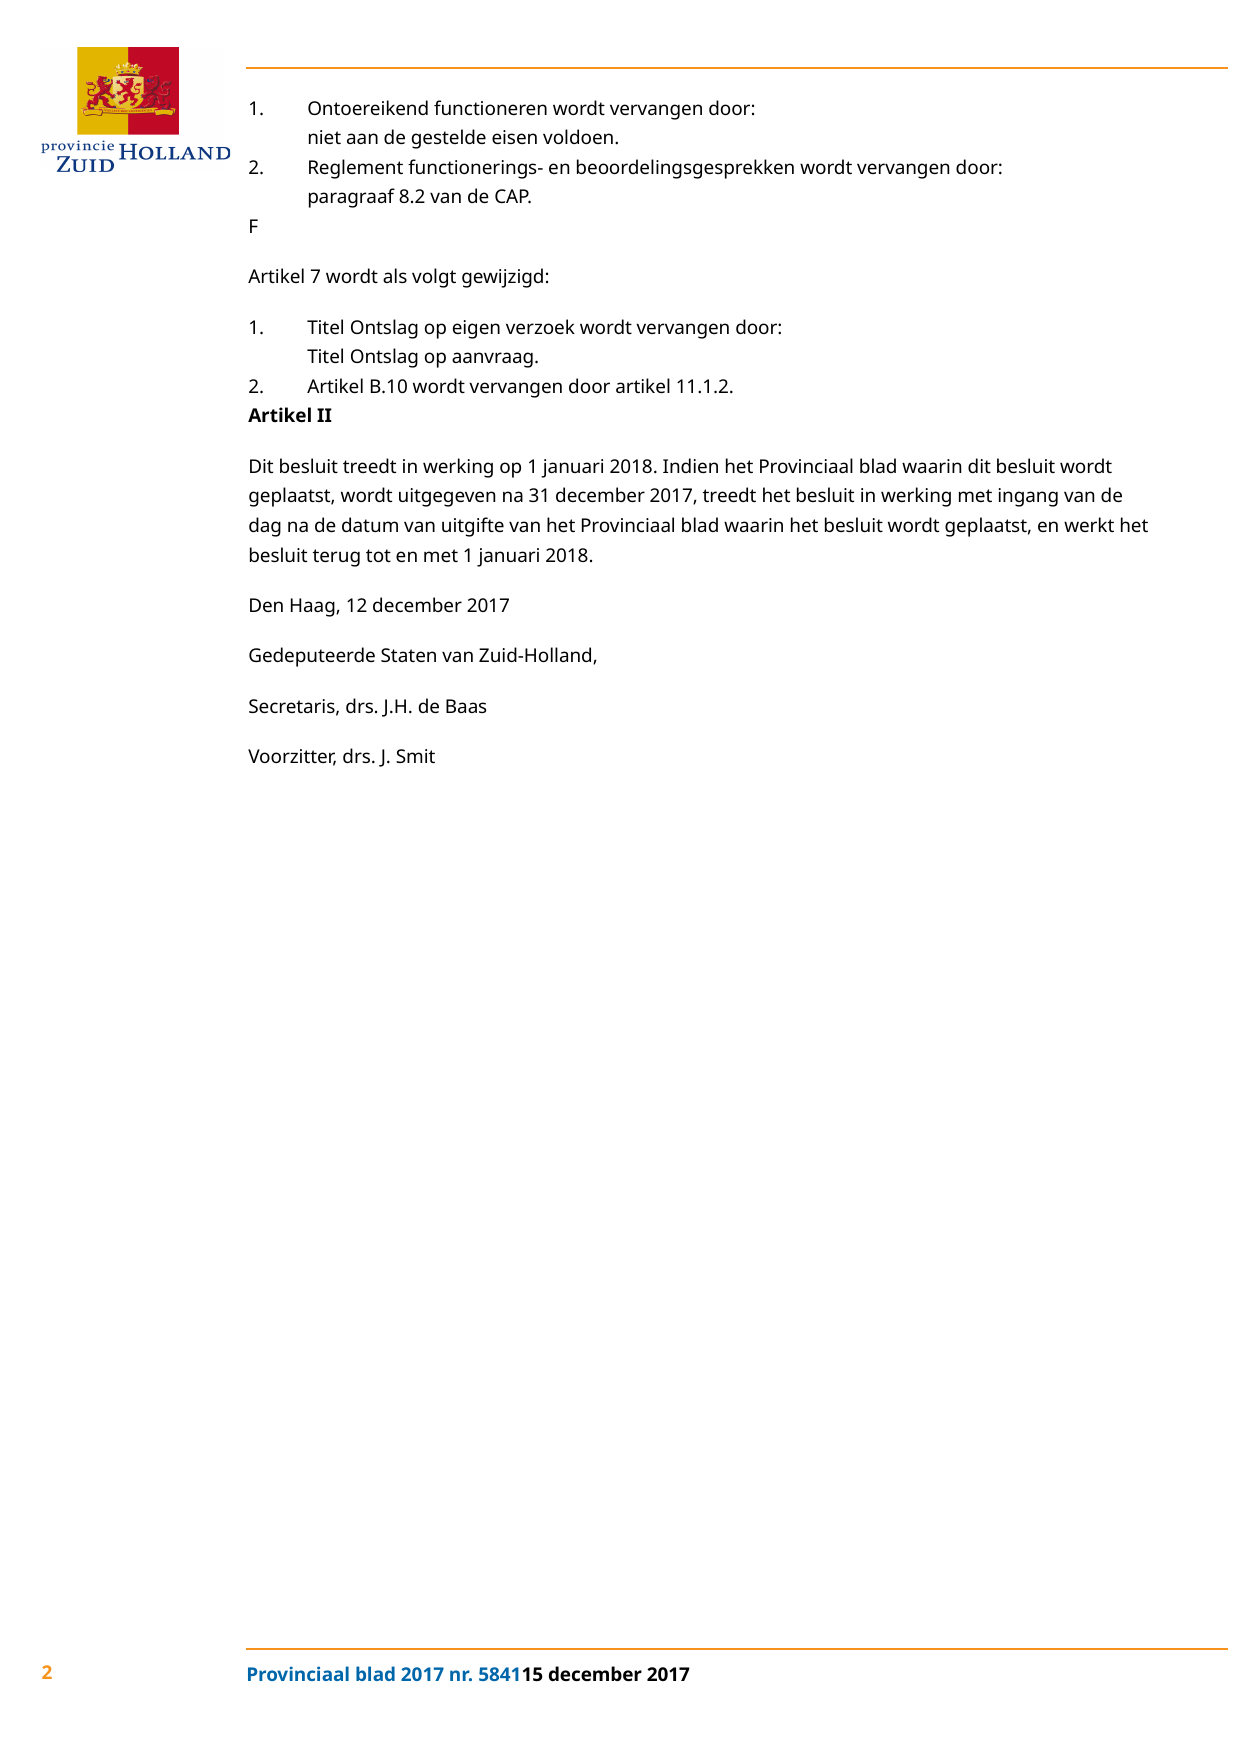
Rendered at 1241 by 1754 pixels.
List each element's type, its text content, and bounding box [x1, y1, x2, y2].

list paragraaf 8.2 van de CAP. [248, 183, 1152, 209]
picture [41, 47, 231, 172]
text Voorzitter, drs. J. Smit [248, 743, 1152, 769]
text Den Haag, 12 december 2017 [248, 592, 1152, 618]
text F [248, 213, 1152, 239]
list Titel Ontslag op eigen verzoek wordt vervangen door: [248, 314, 1152, 340]
list Ontoereikend functioneren wordt vervangen door: [248, 95, 1152, 121]
text Secretaris, drs. J.H. de Baas [248, 693, 1152, 719]
text Artikel 7 wordt als volgt gewijzigd: [248, 263, 1152, 289]
list niet aan de gestelde eisen voldoen. [248, 124, 1152, 150]
list Reglement functionerings- en beoordelingsgesprekken wordt vervangen door: [248, 154, 1152, 180]
list Titel Ontslag op aanvraag. [248, 343, 1152, 369]
list Artikel B.10 wordt vervangen door artikel 11.1.2. [248, 373, 1152, 399]
text Dit besluit treedt in werking op 1 januari 2018. Indien het Provinciaal blad waarin dit besluit wordt geplaatst, wordt uitgegeven na 31 december 2017, treedt het besluit in werking met ingang van de dag na de datum van uitgifte van het Provinciaal blad waarin het besluit wordt geplaatst, en werkt het besluit terug tot en met 1 januari 2018. [248, 453, 1152, 568]
text Gedeputeerde Staten van Zuid-Holland, [248, 643, 1152, 668]
text Artikel II [248, 403, 1152, 428]
